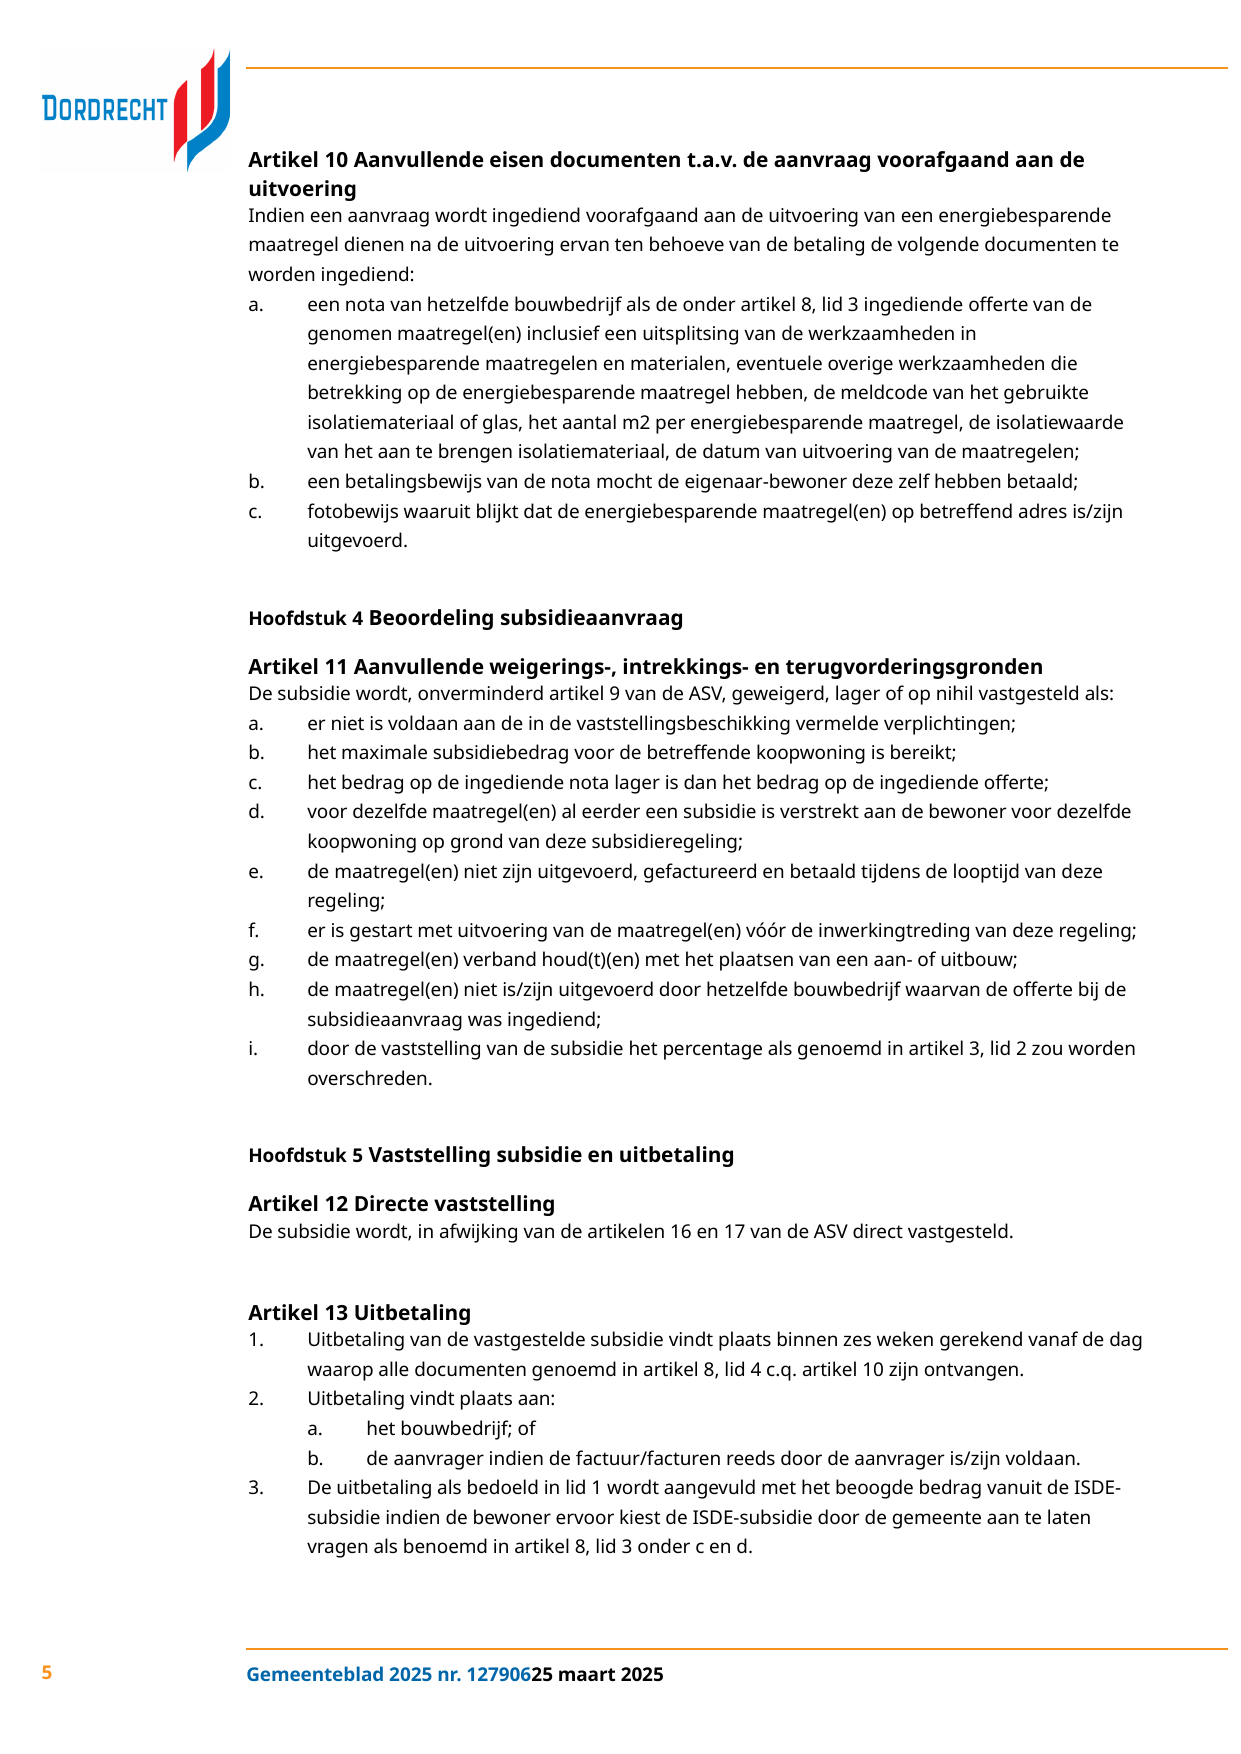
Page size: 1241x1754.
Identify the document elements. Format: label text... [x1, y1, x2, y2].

list De uitbetaling als bedoeld in lid 1 wordt aangevuld met het beoogde bedrag vanuit de ISDE-subsidie indien de bewoner ervoor kiest de ISDE-subsidie door de gemeente aan te laten vragen als benoemd in artikel 8, lid 3 onder c en d. [248, 1474, 1152, 1559]
text Artikel 11 Aanvullende weigerings-, intrekkings- en terugvorderingsgronden [248, 652, 1152, 680]
text Artikel 13 Uitbetaling [248, 1298, 1152, 1326]
list de aanvrager indien de factuur/facturen reeds door de aanvrager is/zijn voldaan. [307, 1445, 1152, 1470]
text Hoofdstuk 4 Beoordeling subsidieaanvraag [248, 603, 1152, 631]
list de maatregel(en) niet is/zijn uitgevoerd door hetzelfde bouwbedrijf waarvan de offerte bij de subsidieaanvraag was ingediend; [248, 976, 1152, 1032]
text Indien een aanvraag wordt ingediend voorafgaand aan de uitvoering van een energiebesparende maatregel dienen na de uitvoering ervan ten behoeve van de betaling de volgende documenten te worden ingediend: [248, 202, 1152, 287]
list het maximale subsidiebedrag voor de betreffende koopwoning is bereikt; [248, 739, 1152, 765]
text De subsidie wordt, in afwijking van de artikelen 16 en 17 van de ASV direct vastgesteld. [248, 1218, 1152, 1244]
list er is gestart met uitvoering van de maatregel(en) vóór de inwerkingtreding van deze regeling; [248, 917, 1152, 943]
text Artikel 12 Directe vaststelling [248, 1189, 1152, 1218]
text Artikel 10 Aanvullende eisen documenten t.a.v. de aanvraag voorafgaand aan de uitvoering [248, 145, 1152, 202]
text De subsidie wordt, onverminderd artikel 9 van de ASV, geweigerd, lager of op nihil vastgesteld als: [248, 680, 1152, 706]
list de maatregel(en) verband houd(t)(en) met het plaatsen van een aan- of uitbouw; [248, 947, 1152, 972]
list voor dezelfde maatregel(en) al eerder een subsidie is verstrekt aan de bewoner voor dezelfde koopwoning op grond van deze subsidieregeling; [248, 799, 1152, 854]
list Uitbetaling van de vastgestelde subsidie vindt plaats binnen zes weken gerekend vanaf de dag waarop alle documenten genoemd in artikel 8, lid 4 c.q. artikel 10 zijn ontvangen. [248, 1326, 1152, 1382]
list door de vaststelling van de subsidie het percentage als genoemd in artikel 3, lid 2 zou worden overschreden. [248, 1035, 1152, 1091]
list een betalingsbewijs van de nota mocht de eigenaar-bewoner deze zelf hebben betaald; [248, 468, 1152, 494]
list Uitbetaling vindt plaats aan: [248, 1386, 1152, 1411]
picture [41, 47, 231, 172]
list het bedrag op de ingediende nota lager is dan het bedrag op de ingediende offerte; [248, 769, 1152, 795]
list fotobewijs waaruit blijkt dat de energiebesparende maatregel(en) op betreffend adres is/zijn uitgevoerd. [248, 498, 1152, 553]
text Hoofdstuk 5 Vaststelling subsidie en uitbetaling [248, 1140, 1152, 1169]
list een nota van hetzelfde bouwbedrijf als de onder artikel 8, lid 3 ingediende offerte van de genomen maatregel(en) inclusief een uitsplitsing van de werkzaamheden in energiebesparende maatregelen en materialen, eventuele overige werkzaamheden die betrekking op de energiebesparende maatregel hebben, de meldcode van het gebruikte isolatiemateriaal of glas, het aantal m2 per energiebesparende maatregel, de isolatiewaarde van het aan te brengen isolatiemateriaal, de datum van uitvoering van de maatregelen; [248, 291, 1152, 464]
list het bouwbedrijf; of [307, 1415, 1152, 1441]
list er niet is voldaan aan de in de vaststellingsbeschikking vermelde verplichtingen; [248, 710, 1152, 736]
list de maatregel(en) niet zijn uitgevoerd, gefactureerd en betaald tijdens de looptijd van deze regeling; [248, 858, 1152, 913]
